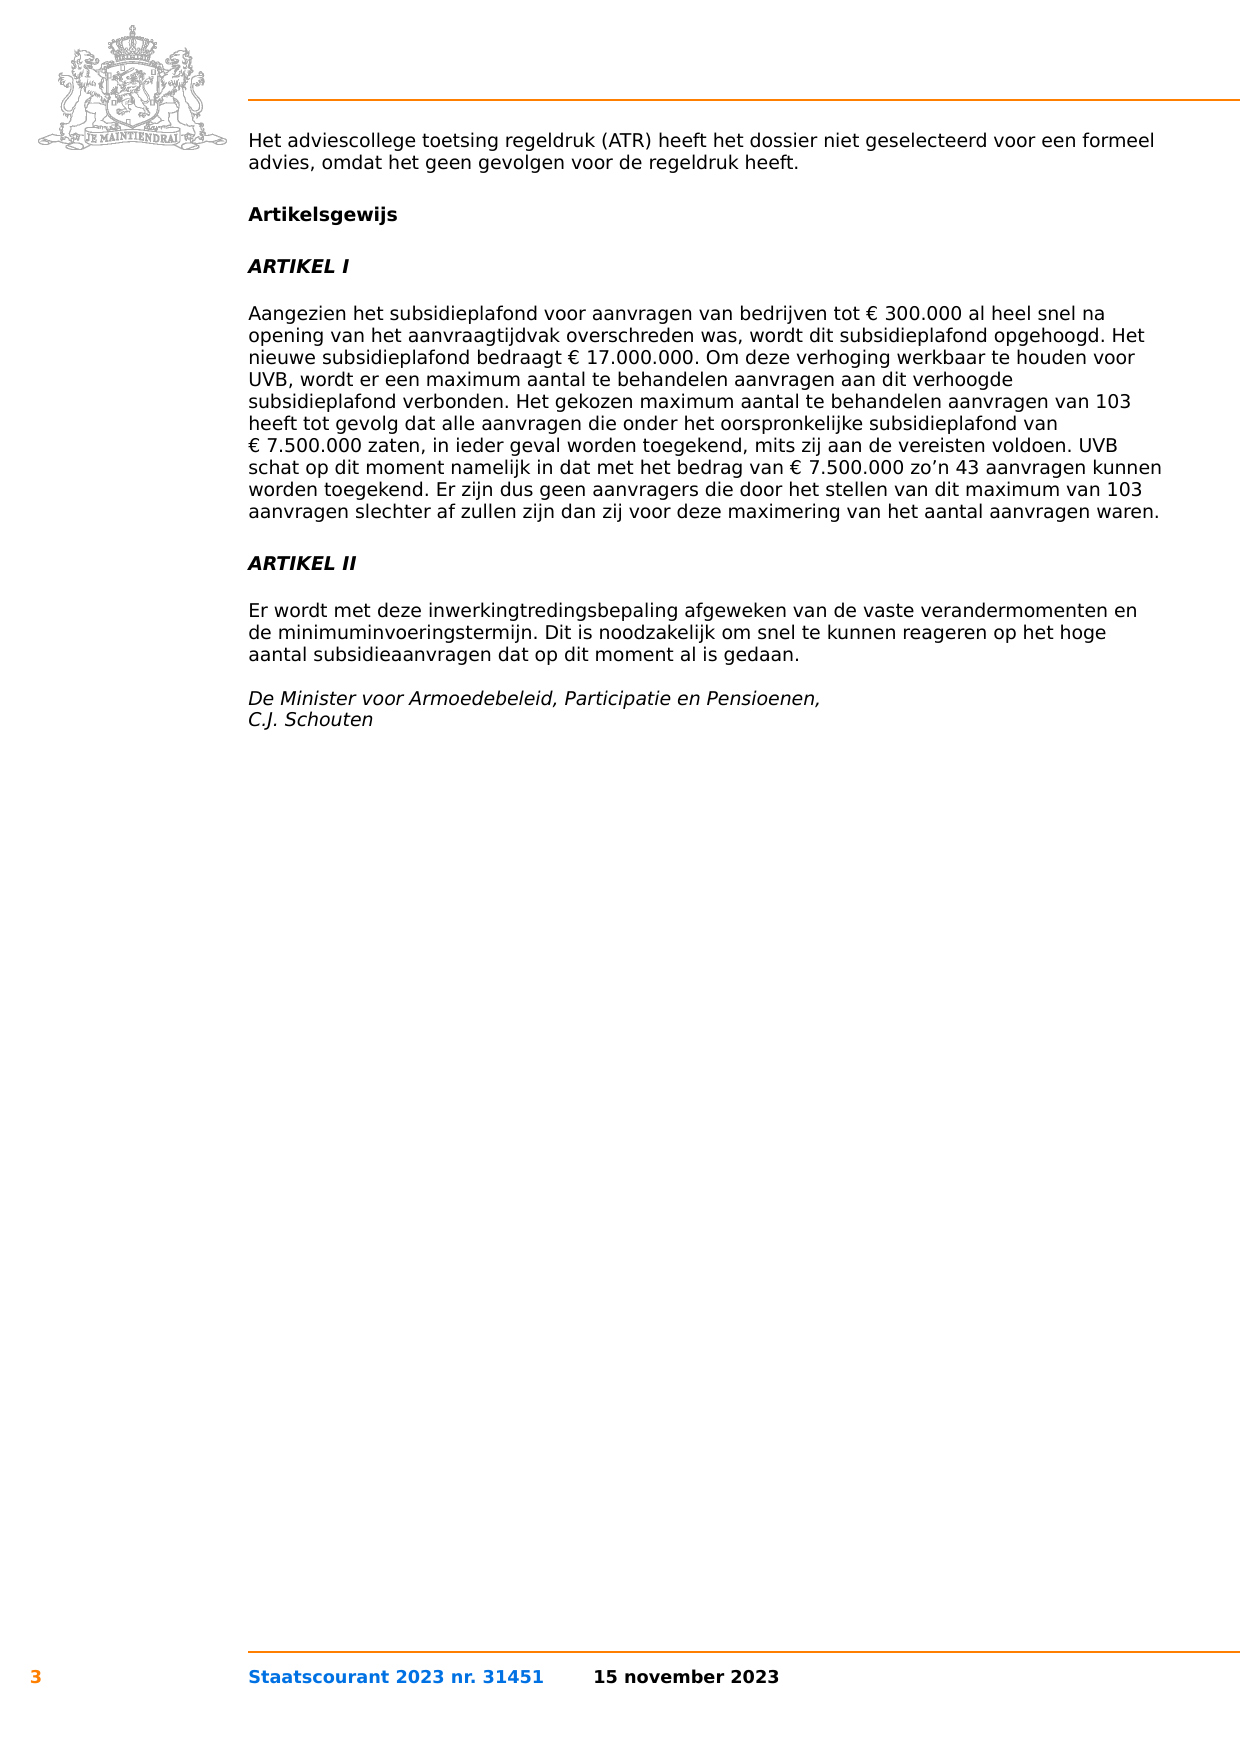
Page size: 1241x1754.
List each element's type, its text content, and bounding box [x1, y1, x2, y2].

text De Minister voor Armoedebeleid, Participatie en Pensioenen, C.J. Schouten [248, 687, 1163, 731]
text Er wordt met deze inwerkingtredingsbepaling afgeweken van de vaste verandermomenten en de minimuminvoeringstermijn. Dit is noodzakelijk om snel te kunnen reageren op het hoge aantal subsidieaanvragen dat op dit moment al is gedaan. [248, 599, 1163, 666]
subtitle Artikelsgewijs [248, 204, 1163, 226]
text Het adviescollege toetsing regeldruk (ATR) heeft het dossier niet geselecteerd voor een formeel advies, omdat het geen gevolgen voor de regeldruk heeft. [248, 130, 1163, 174]
subtitle ARTIKEL II [248, 553, 1163, 574]
picture [38, 25, 227, 150]
subtitle ARTIKEL I [248, 256, 1163, 278]
text Aangezien het subsidieplafond voor aanvragen van bedrijven tot € 300.000 al heel snel na opening van het aanvraagtijdvak overschreden was, wordt dit subsidieplafond opgehoogd. Het nieuwe subsidieplafond bedraagt € 17.000.000. Om deze verhoging werkbaar te houden voor UVB, wordt er een maximum aantal te behandelen aanvragen aan dit verhoogde subsidieplafond verbonden. Het gekozen maximum aantal te behandelen aanvragen van 103 heeft tot gevolg dat alle aanvragen die onder het oorspronkelijke subsidieplafond van € 7.500.000 zaten, in ieder geval worden toegekend, mits zij aan de vereisten voldoen. UVB schat op dit moment namelijk in dat met het bedrag van € 7.500.000 zo’n 43 aanvragen kunnen worden toegekend. Er zijn dus geen aanvragers die door het stellen van dit maximum van 103 aanvragen slechter af zullen zijn dan zij voor deze maximering van het aantal aanvragen waren. [248, 303, 1163, 523]
